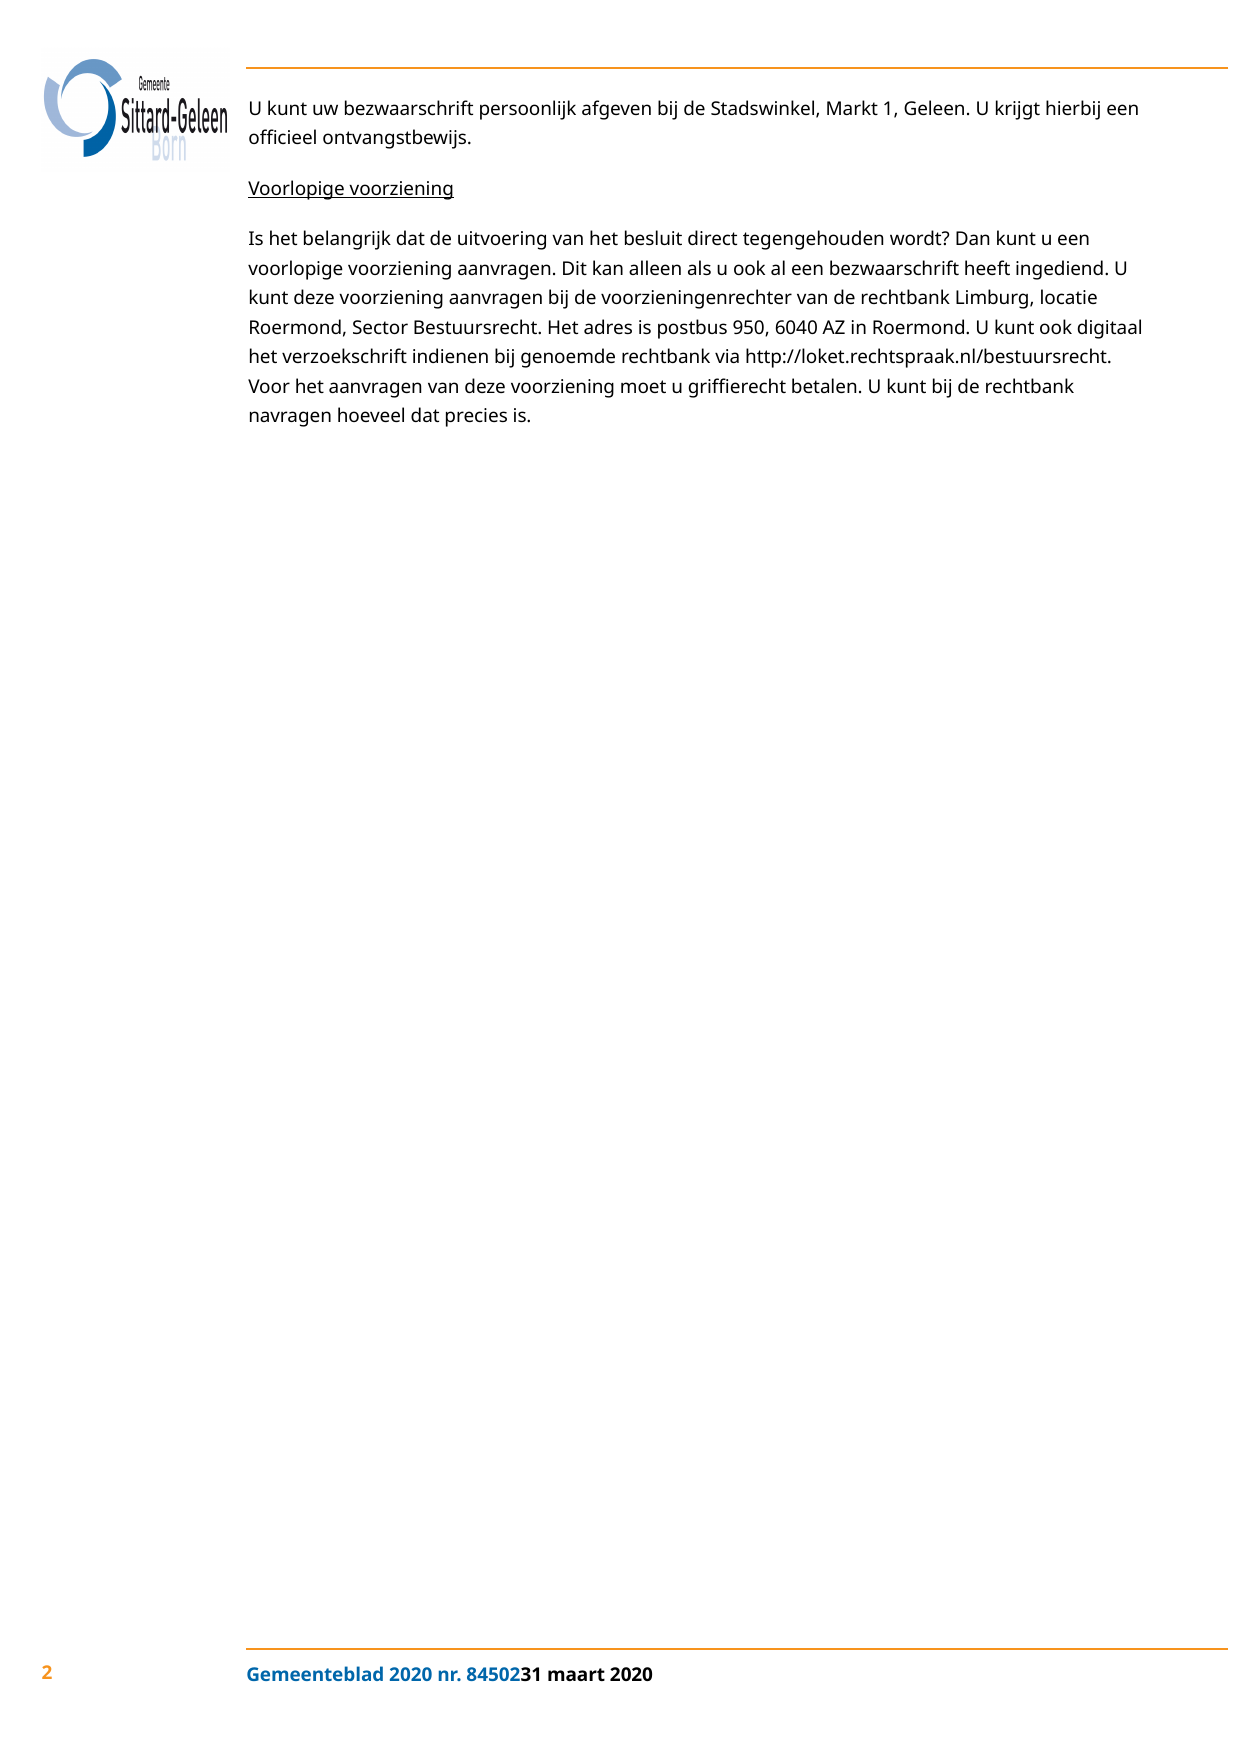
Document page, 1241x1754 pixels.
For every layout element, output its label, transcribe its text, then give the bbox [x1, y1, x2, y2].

text Is het belangrijk dat de uitvoering van het besluit direct tegengehouden wordt? Dan kunt u een voorlopige voorziening aanvragen. Dit kan alleen als u ook al een bezwaarschrift heeft ingediend. U kunt deze voorziening aanvragen bij de voorzieningenrechter van de rechtbank Limburg, locatie Roermond, Sector Bestuursrecht. Het adres is postbus 950, 6040 AZ in Roermond. U kunt ook digitaal het verzoekschrift indienen bij genoemde rechtbank via http://loket.rechtspraak.nl/bestuursrecht. Voor het aanvragen van deze voorziening moet u griffierecht betalen. U kunt bij de rechtbank navragen hoeveel dat precies is. [248, 225, 1152, 428]
picture [41, 47, 231, 172]
text U kunt uw bezwaarschrift persoonlijk afgeven bij de Stadswinkel, Markt 1, Geleen. U krijgt hierbij een officieel ontvangstbewijs. [248, 95, 1152, 150]
text Voorlopige voorziening [248, 175, 1152, 201]
